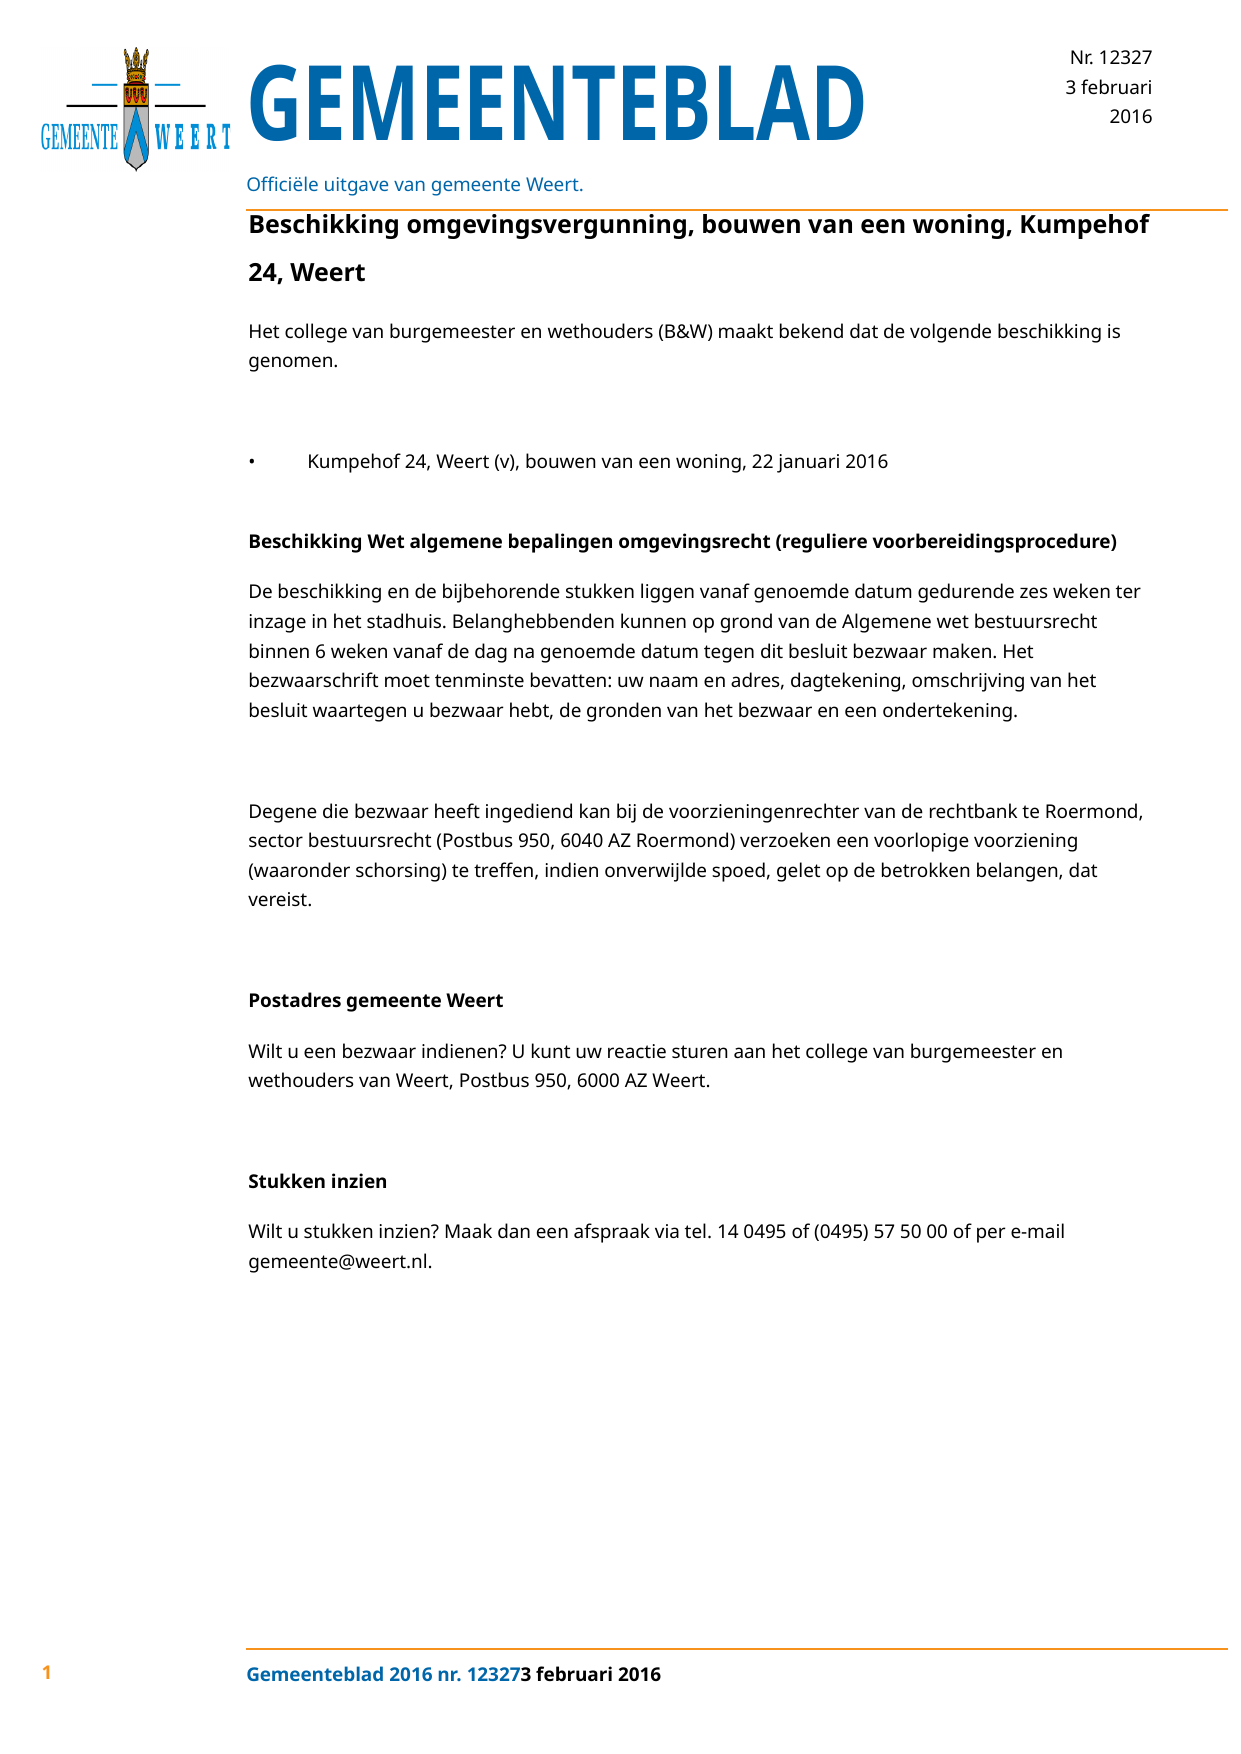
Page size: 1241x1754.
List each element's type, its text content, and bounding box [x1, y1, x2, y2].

text Wilt u stukken inzien? Maak dan een afspraak via tel. 14 0495 of (0495) 57 50 00 of per e-mail gemeente@weert.nl. [248, 1219, 1152, 1274]
text Postadres gemeente Weert [248, 987, 1152, 1013]
text De beschikking en de bijbehorende stukken liggen vanaf genoemde datum gedurende zes weken ter inzage in het stadhuis. Belanghebbenden kunnen op grond van de Algemene wet bestuursrecht binnen 6 weken vanaf de dag na genoemde datum tegen dit besluit bezwaar maken. Het bezwaarschrift moet tenminste bevatten: uw naam en adres, dagtekening, omschrijving van het besluit waartegen u bezwaar hebt, de gronden van het bezwaar en een ondertekening. [248, 579, 1152, 723]
text Degene die bezwaar heeft ingediend kan bij de voorzieningenrechter van de rechtbank te Roermond, sector bestuursrecht (Postbus 950, 6040 AZ Roermond) verzoeken een voorlopige voorziening (waaronder schorsing) te treffen, indien onverwijlde spoed, gelet op de betrokken belangen, dat vereist. [248, 798, 1152, 912]
text Wilt u een bezwaar indienen? U kunt uw reactie sturen aan het college van burgemeester en wethouders van Weert, Postbus 950, 6000 AZ Weert. [248, 1038, 1152, 1093]
text Beschikking omgevingsvergunning, bouwen van een woning, Kumpehof 24, Weert [248, 211, 1152, 288]
list Kumpehof 24, Weert (v), bouwen van een woning, 22 januari 2016 [248, 448, 1152, 474]
text Stukken inzien [248, 1168, 1152, 1194]
text Beschikking Wet algemene bepalingen omgevingsrecht (reguliere voorbereidingsprocedure) [248, 528, 1152, 554]
picture [41, 47, 231, 172]
text Het college van burgemeester en wethouders (B&W) maakt bekend dat de volgende beschikking is genomen. [248, 318, 1152, 373]
